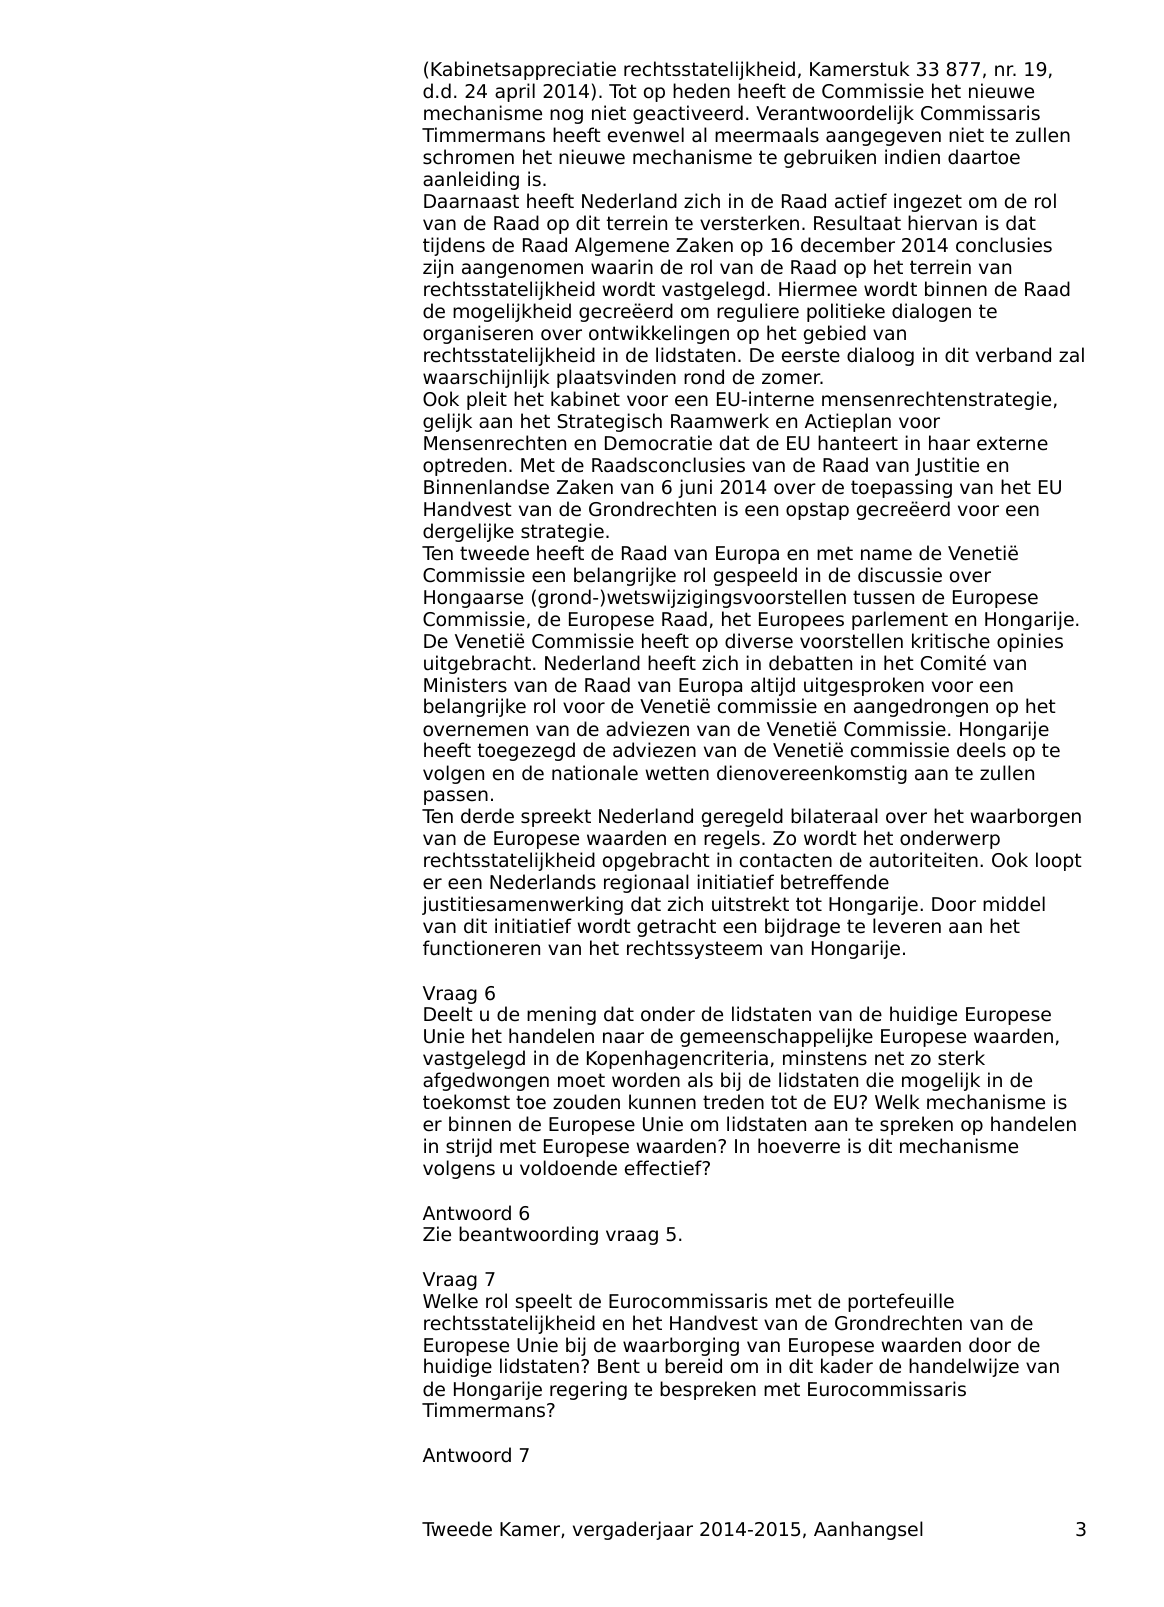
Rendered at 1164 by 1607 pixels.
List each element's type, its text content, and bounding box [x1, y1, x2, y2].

text Daarnaast heeft Nederland zich in de Raad actief ingezet om de rol van de Raad op dit terrein te versterken. Resultaat hiervan is dat tijdens de Raad Algemene Zaken op 16 december 2014 conclusies zijn aangenomen waarin de rol van de Raad op het terrein van rechtsstatelijkheid wordt vastgelegd. Hiermee wordt binnen de Raad de mogelijkheid gecreëerd om reguliere politieke dialogen te organiseren over ontwikkelingen op het gebied van rechtsstatelijkheid in de lidstaten. De eerste dialoog in dit verband zal waarschijnlijk plaatsvinden rond de zomer. [422, 191, 1087, 389]
text Vraag 6 [422, 982, 1087, 1004]
text Vraag 7 [422, 1268, 1087, 1291]
text Antwoord 6 [422, 1202, 1087, 1224]
text Deelt u de mening dat onder de lidstaten van de huidige Europese Unie het handelen naar de gemeenschappelijke Europese waarden, vastgelegd in de Kopenhagencriteria, minstens net zo sterk afgedwongen moet worden als bij de lidstaten die mogelijk in de toekomst toe zouden kunnen treden tot de EU? Welk mechanisme is er binnen de Europese Unie om lidstaten aan te spreken op handelen in strijd met Europese waarden? In hoeverre is dit mechanisme volgens u voldoende effectief? [422, 1004, 1087, 1180]
text Welke rol speelt de Eurocommissaris met de portefeuille rechtsstatelijkheid en het Handvest van de Grondrechten van de Europese Unie bij de waarborging van Europese waarden door de huidige lidstaten? Bent u bereid om in dit kader de handelwijze van de Hongarije regering te bespreken met Eurocommissaris Timmermans? [422, 1291, 1087, 1422]
text Ook pleit het kabinet voor een EU-interne mensenrechtenstrategie, gelijk aan het Strategisch Raamwerk en Actieplan voor Mensenrechten en Democratie dat de EU hanteert in haar externe optreden. Met de Raadsconclusies van de Raad van Justitie en Binnenlandse Zaken van 6 juni 2014 over de toepassing van het EU Handvest van de Grondrechten is een opstap gecreëerd voor een dergelijke strategie. [422, 389, 1087, 543]
text (Kabinetsappreciatie rechtsstatelijkheid, Kamerstuk 33 877, nr. 19, d.d. 24 april 2014). Tot op heden heeft de Commissie het nieuwe mechanisme nog niet geactiveerd. Verantwoordelijk Commissaris Timmermans heeft evenwel al meermaals aangegeven niet te zullen schromen het nieuwe mechanisme te gebruiken indien daartoe aanleiding is. [422, 59, 1087, 191]
text Ten derde spreekt Nederland geregeld bilateraal over het waarborgen van de Europese waarden en regels. Zo wordt het onderwerp rechtsstatelijkheid opgebracht in contacten de autoriteiten. Ook loopt er een Nederlands regionaal initiatief betreffende justitiesamenwerking dat zich uitstrekt tot Hongarije. Door middel van dit initiatief wordt getracht een bijdrage te leveren aan het functioneren van het rechtssysteem van Hongarije. [422, 806, 1087, 960]
text Zie beantwoording vraag 5. [422, 1224, 1087, 1246]
text Ten tweede heeft de Raad van Europa en met name de Venetië Commissie een belangrijke rol gespeeld in de discussie over Hongaarse (grond-)wetswijzigingsvoorstellen tussen de Europese Commissie, de Europese Raad, het Europees parlement en Hongarije. De Venetië Commissie heeft op diverse voorstellen kritische opinies uitgebracht. Nederland heeft zich in debatten in het Comité van Ministers van de Raad van Europa altijd uitgesproken voor een belangrijke rol voor de Venetië commissie en aangedrongen op het overnemen van de adviezen van de Venetië Commissie. Hongarije heeft toegezegd de adviezen van de Venetië commissie deels op te volgen en de nationale wetten dienovereenkomstig aan te zullen passen. [422, 543, 1087, 806]
text Antwoord 7 [422, 1444, 1087, 1467]
